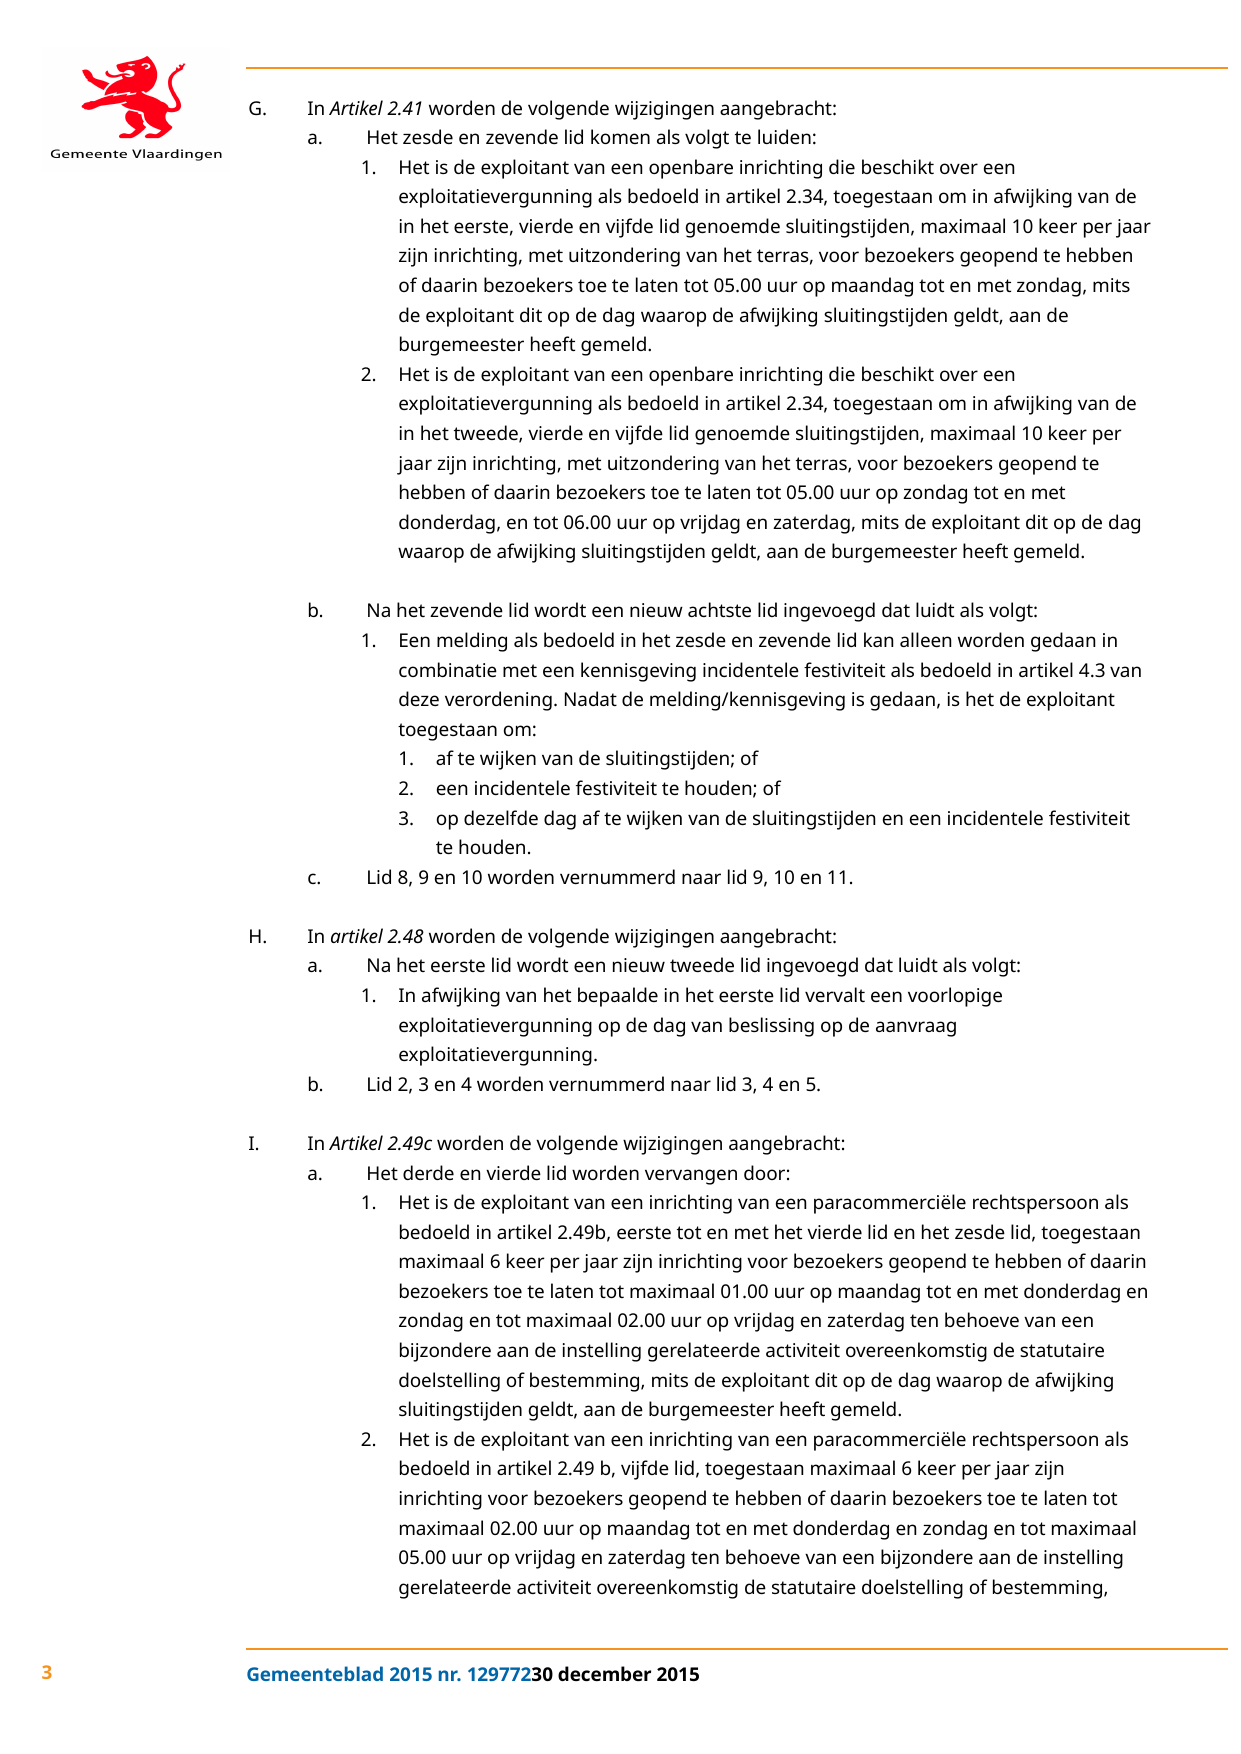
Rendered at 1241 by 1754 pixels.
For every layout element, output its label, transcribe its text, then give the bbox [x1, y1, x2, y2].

list Het is de exploitant van een inrichting van een paracommerciële rechtspersoon als bedoeld in artikel 2.49b, eerste tot en met het vierde lid en het zesde lid, toegestaan maximaal 6 keer per jaar zijn inrichting voor bezoekers geopend te hebben of daarin bezoekers toe te laten tot maximaal 01.00 uur op maandag tot en met donderdag en zondag en tot maximaal 02.00 uur op vrijdag en zaterdag ten behoeve van een bijzondere aan de instelling gerelateerde activiteit overeenkomstig de statutaire doelstelling of bestemming, mits de exploitant dit op de dag waarop de afwijking sluitingstijden geldt, aan de burgemeester heeft gemeld. [361, 1189, 1152, 1422]
list In Artikel 2.49c worden de volgende wijzigingen aangebracht: [248, 1130, 1152, 1156]
list een incidentele festiviteit te houden; of [398, 775, 1152, 801]
list af te wijken van de sluitingstijden; of [398, 746, 1152, 771]
list op dezelfde dag af te wijken van de sluitingstijden en een incidentele festiviteit te houden. [398, 805, 1152, 860]
list Het derde en vierde lid worden vervangen door: [307, 1160, 1152, 1186]
list Lid 2, 3 en 4 worden vernummerd naar lid 3, 4 en 5. [307, 1071, 1152, 1097]
list In artikel 2.48 worden de volgende wijzigingen aangebracht: [248, 923, 1152, 949]
picture [41, 47, 231, 172]
list Na het eerste lid wordt een nieuw tweede lid ingevoegd dat luidt als volgt: [307, 953, 1152, 978]
list Een melding als bedoeld in het zesde en zevende lid kan alleen worden gedaan in combinatie met een kennisgeving incidentele festiviteit als bedoeld in artikel 4.3 van deze verordening. Nadat de melding/kennisgeving is gedaan, is het de exploitant toegestaan om: [361, 627, 1152, 742]
list Na het zevende lid wordt een nieuw achtste lid ingevoegd dat luidt als volgt: [307, 598, 1152, 623]
list Het zesde en zevende lid komen als volgt te luiden: [307, 124, 1152, 150]
list Het is de exploitant van een inrichting van een paracommerciële rechtspersoon als bedoeld in artikel 2.49 b, vijfde lid, toegestaan maximaal 6 keer per jaar zijn inrichting voor bezoekers geopend te hebben of daarin bezoekers toe te laten tot maximaal 02.00 uur op maandag tot en met donderdag en zondag en tot maximaal 05.00 uur op vrijdag en zaterdag ten behoeve van een bijzondere aan de instelling gerelateerde activiteit overeenkomstig de statutaire doelstelling of bestemming, [361, 1426, 1152, 1600]
list Het is de exploitant van een openbare inrichting die beschikt over een exploitatievergunning als bedoeld in artikel 2.34, toegestaan om in afwijking van de in het eerste, vierde en vijfde lid genoemde sluitingstijden, maximaal 10 keer per jaar zijn inrichting, met uitzondering van het terras, voor bezoekers geopend te hebben of daarin bezoekers toe te laten tot 05.00 uur op maandag tot en met zondag, mits de exploitant dit op de dag waarop de afwijking sluitingstijden geldt, aan de burgemeester heeft gemeld. [361, 154, 1152, 357]
list Het is de exploitant van een openbare inrichting die beschikt over een exploitatievergunning als bedoeld in artikel 2.34, toegestaan om in afwijking van de in het tweede, vierde en vijfde lid genoemde sluitingstijden, maximaal 10 keer per jaar zijn inrichting, met uitzondering van het terras, voor bezoekers geopend te hebben of daarin bezoekers toe te laten tot 05.00 uur op zondag tot en met donderdag, en tot 06.00 uur op vrijdag en zaterdag, mits de exploitant dit op de dag waarop de afwijking sluitingstijden geldt, aan de burgemeester heeft gemeld. [361, 361, 1152, 564]
list In afwijking van het bepaalde in het eerste lid vervalt een voorlopige exploitatievergunning op de dag van beslissing op de aanvraag exploitatievergunning. [361, 982, 1152, 1067]
list Lid 8, 9 en 10 worden vernummerd naar lid 9, 10 en 11. [307, 864, 1152, 890]
list In Artikel 2.41 worden de volgende wijzigingen aangebracht: [248, 95, 1152, 121]
